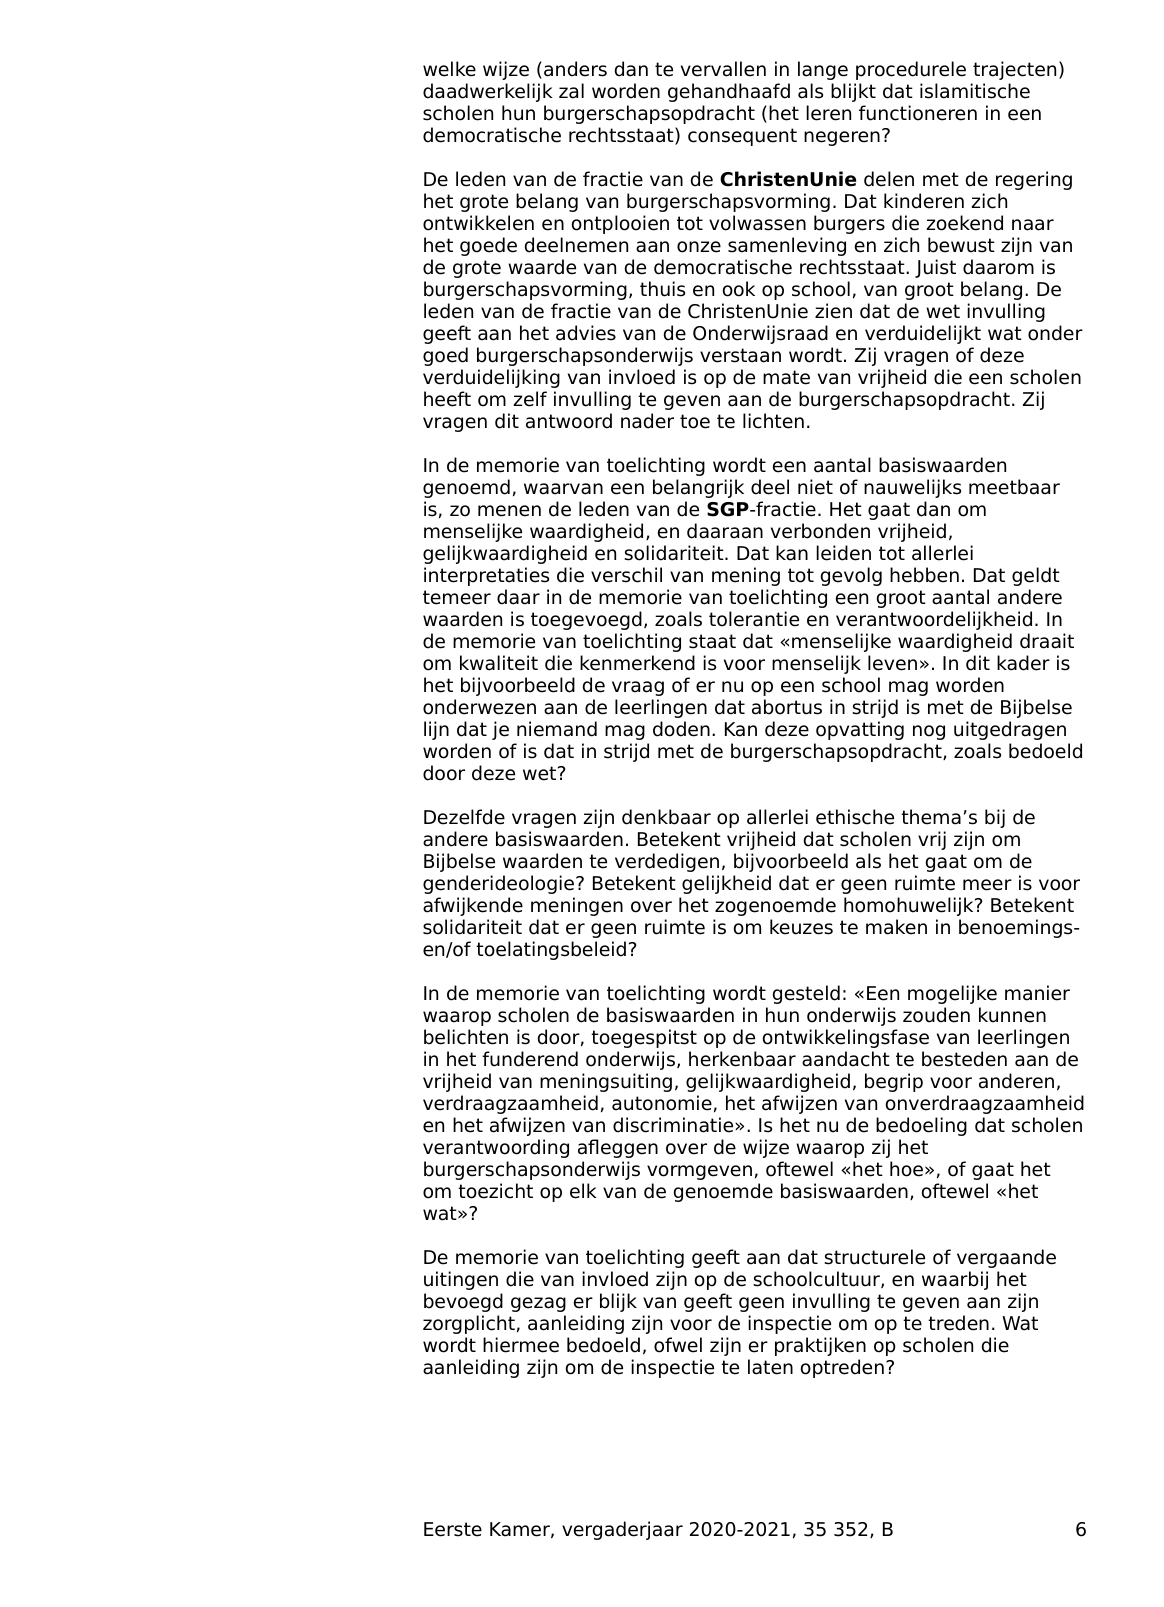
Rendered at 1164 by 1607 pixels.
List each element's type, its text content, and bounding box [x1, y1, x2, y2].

text In de memorie van toelichting wordt een aantal basiswaarden genoemd, waarvan een belangrijk deel niet of nauwelijks meetbaar is, zo menen de leden van de SGP-fractie. Het gaat dan om menselijke waardigheid, en daaraan verbonden vrijheid, gelijkwaardigheid en solidariteit. Dat kan leiden tot allerlei interpretaties die verschil van mening tot gevolg hebben. Dat geldt temeer daar in de memorie van toelichting een groot aantal andere waarden is toegevoegd, zoals tolerantie en verantwoordelijkheid. In de memorie van toelichting staat dat «menselijke waardigheid draait om kwaliteit die kenmerkend is voor menselijk leven». In dit kader is het bijvoorbeeld de vraag of er nu op een school mag worden onderwezen aan de leerlingen dat abortus in strijd is met de Bijbelse lijn dat je niemand mag doden. Kan deze opvatting nog uitgedragen worden of is dat in strijd met de burgerschapsopdracht, zoals bedoeld door deze wet? [422, 455, 1087, 785]
text In de memorie van toelichting wordt gesteld: «Een mogelijke manier waarop scholen de basiswaarden in hun onderwijs zouden kunnen belichten is door, toegespitst op de ontwikkelingsfase van leerlingen in het funderend onderwijs, herkenbaar aandacht te besteden aan de vrijheid van meningsuiting, gelijkwaardigheid, begrip voor anderen, verdraagzaamheid, autonomie, het afwijzen van onverdraagzaamheid en het afwijzen van discriminatie». Is het nu de bedoeling dat scholen verantwoording afleggen over de wijze waarop zij het burgerschapsonderwijs vormgeven, oftewel «het hoe», of gaat het om toezicht op elk van de genoemde basiswaarden, oftewel «het wat»? [422, 983, 1087, 1225]
text De leden van de fractie van de ChristenUnie delen met de regering het grote belang van burgerschapsvorming. Dat kinderen zich ontwikkelen en ontplooien tot volwassen burgers die zoekend naar het goede deelnemen aan onze samenleving en zich bewust zijn van de grote waarde van de democratische rechtsstaat. Juist daarom is burgerschapsvorming, thuis en ook op school, van groot belang. De leden van de fractie van de ChristenUnie zien dat de wet invulling geeft aan het advies van de Onderwijsraad en verduidelijkt wat onder goed burgerschapsonderwijs verstaan wordt. Zij vragen of deze verduidelijking van invloed is op de mate van vrijheid die een scholen heeft om zelf invulling te geven aan de burgerschapsopdracht. Zij vragen dit antwoord nader toe te lichten. [422, 169, 1087, 433]
text Dezelfde vragen zijn denkbaar op allerlei ethische thema’s bij de andere basiswaarden. Betekent vrijheid dat scholen vrij zijn om Bijbelse waarden te verdedigen, bijvoorbeeld als het gaat om de genderideologie? Betekent gelijkheid dat er geen ruimte meer is voor afwijkende meningen over het zogenoemde homohuwelijk? Betekent solidariteit dat er geen ruimte is om keuzes te maken in benoemings- en/of toelatingsbeleid? [422, 807, 1087, 961]
text welke wijze (anders dan te vervallen in lange procedurele trajecten) daadwerkelijk zal worden gehandhaafd als blijkt dat islamitische scholen hun burgerschapsopdracht (het leren functioneren in een democratische rechtsstaat) consequent negeren? [422, 59, 1087, 147]
text De memorie van toelichting geeft aan dat structurele of vergaande uitingen die van invloed zijn op de schoolcultuur, en waarbij het bevoegd gezag er blijk van geeft geen invulling te geven aan zijn zorgplicht, aanleiding zijn voor de inspectie om op te treden. Wat wordt hiermee bedoeld, ofwel zijn er praktijken op scholen die aanleiding zijn om de inspectie te laten optreden? [422, 1247, 1087, 1379]
